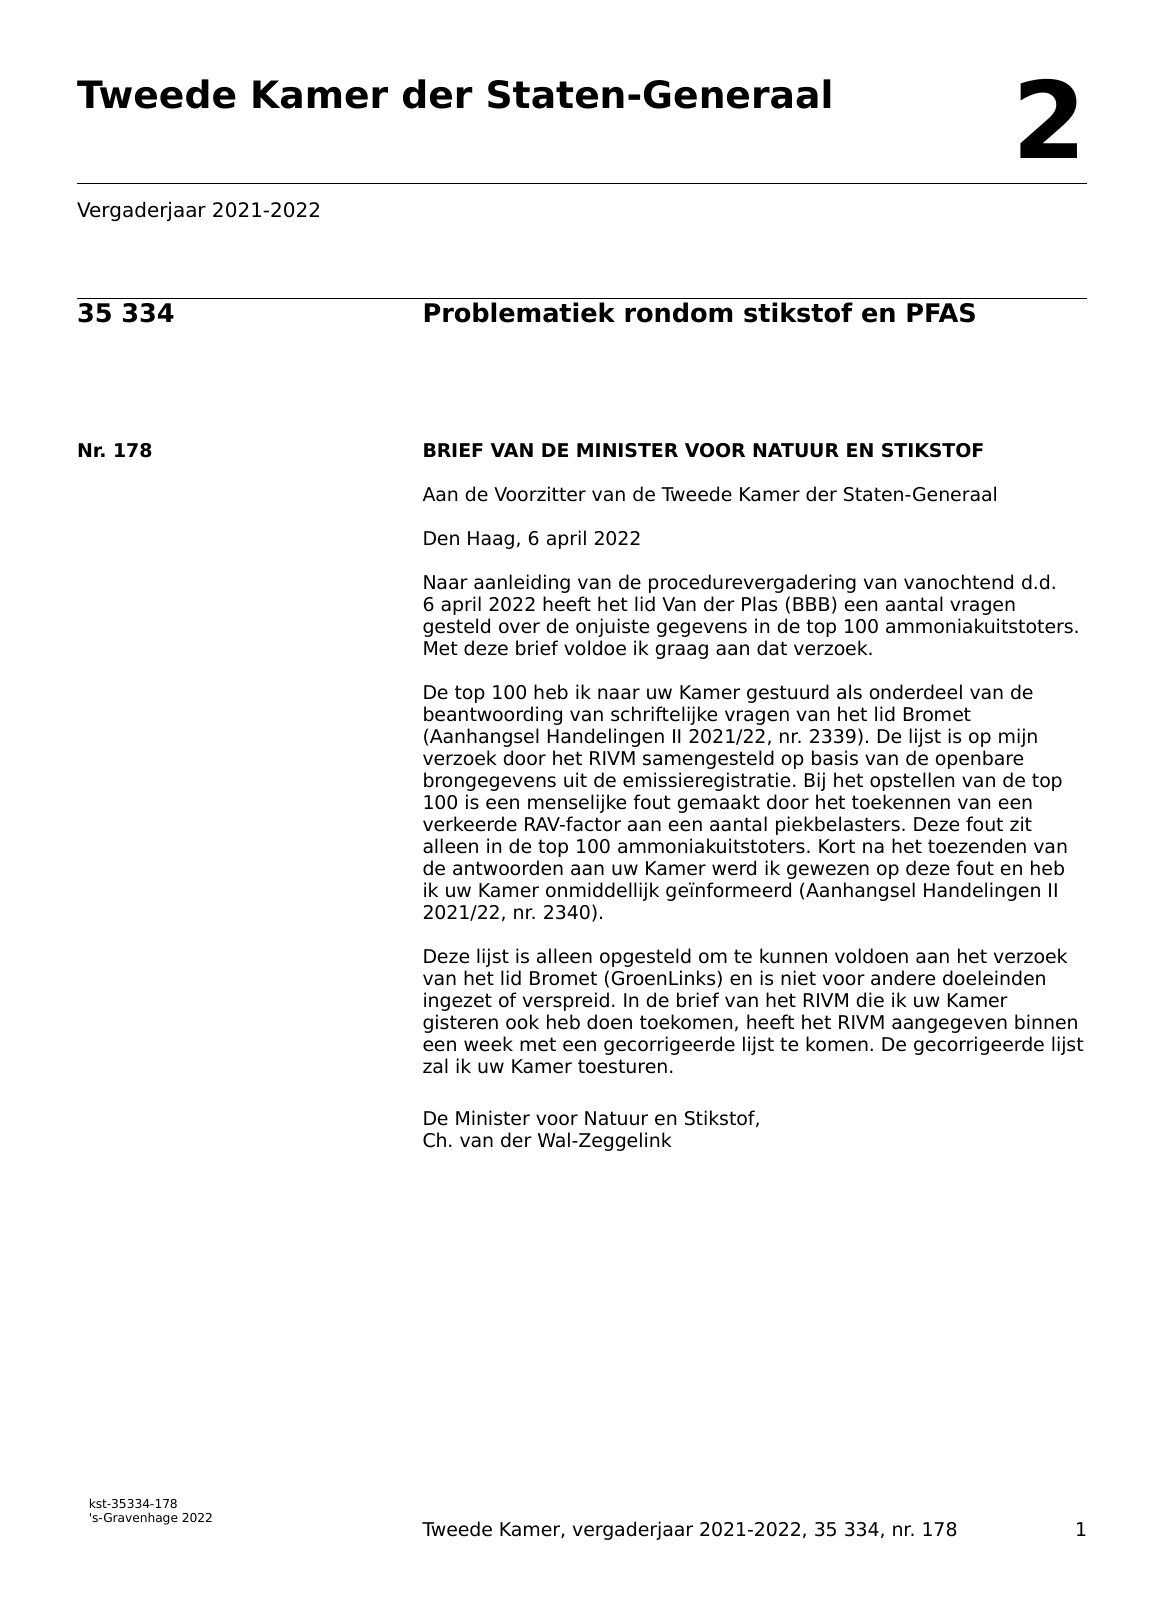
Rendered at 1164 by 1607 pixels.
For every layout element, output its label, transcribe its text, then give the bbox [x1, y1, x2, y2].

text kst-35334-178 [88, 1497, 323, 1511]
text 's-Gravenhage 2022 [88, 1511, 323, 1525]
text Deze lijst is alleen opgesteld om te kunnen voldoen aan het verzoek van het lid Bromet (GroenLinks) en is niet voor andere doeleinden ingezet of verspreid. In de brief van het RIVM die ik uw Kamer gisteren ook heb doen toekomen, heeft het RIVM aangegeven binnen een week met een gecorrigeerde lijst te komen. De gecorrigeerde lijst zal ik uw Kamer toesturen. [422, 946, 1087, 1078]
table_header 2 [886, 59, 1087, 183]
text De top 100 heb ik naar uw Kamer gestuurd als onderdeel van de beantwoording van schriftelijke vragen van het lid Bromet (Aanhangsel Handelingen II 2021/22, nr. 2339). De lijst is op mijn verzoek door het RIVM samengesteld op basis van de openbare brongegevens uit de emissieregistratie. Bij het opstellen van de top 100 is een menselijke fout gemaakt door het toekennen van een verkeerde RAV-factor aan een aantal piekbelasters. Deze fout zit alleen in de top 100 ammoniakuitstoters. Kort na het toezenden van de antwoorden aan uw Kamer werd ik gewezen op deze fout en heb ik uw Kamer onmiddellijk geïnformeerd (Aanhangsel Handelingen II 2021/22, nr. 2340). [422, 682, 1087, 924]
text De Minister voor Natuur en Stikstof, Ch. van der Wal-Zeggelink [422, 1108, 1087, 1152]
text Den Haag, 6 april 2022 [422, 528, 1087, 550]
text Aan de Voorzitter van de Tweede Kamer der Staten-Generaal [422, 484, 1087, 506]
text Naar aanleiding van de procedurevergadering van vanochtend d.d. 6 april 2022 heeft het lid Van der Plas (BBB) een aantal vragen gesteld over de onjuiste gegevens in de top 100 ammoniakuitstoters. Met deze brief voldoe ik graag aan dat verzoek. [422, 572, 1087, 660]
subtitle Nr. 178 BRIEF VAN DE MINISTER VOOR NATUUR EN STIKSTOF [77, 440, 1087, 462]
table_header Tweede Kamer der Staten-Generaal [77, 59, 886, 183]
subtitle 35 334 Problematiek rondom stikstof en PFAS [77, 299, 1087, 329]
table_cell Vergaderjaar 2021-2022 [77, 184, 1087, 298]
